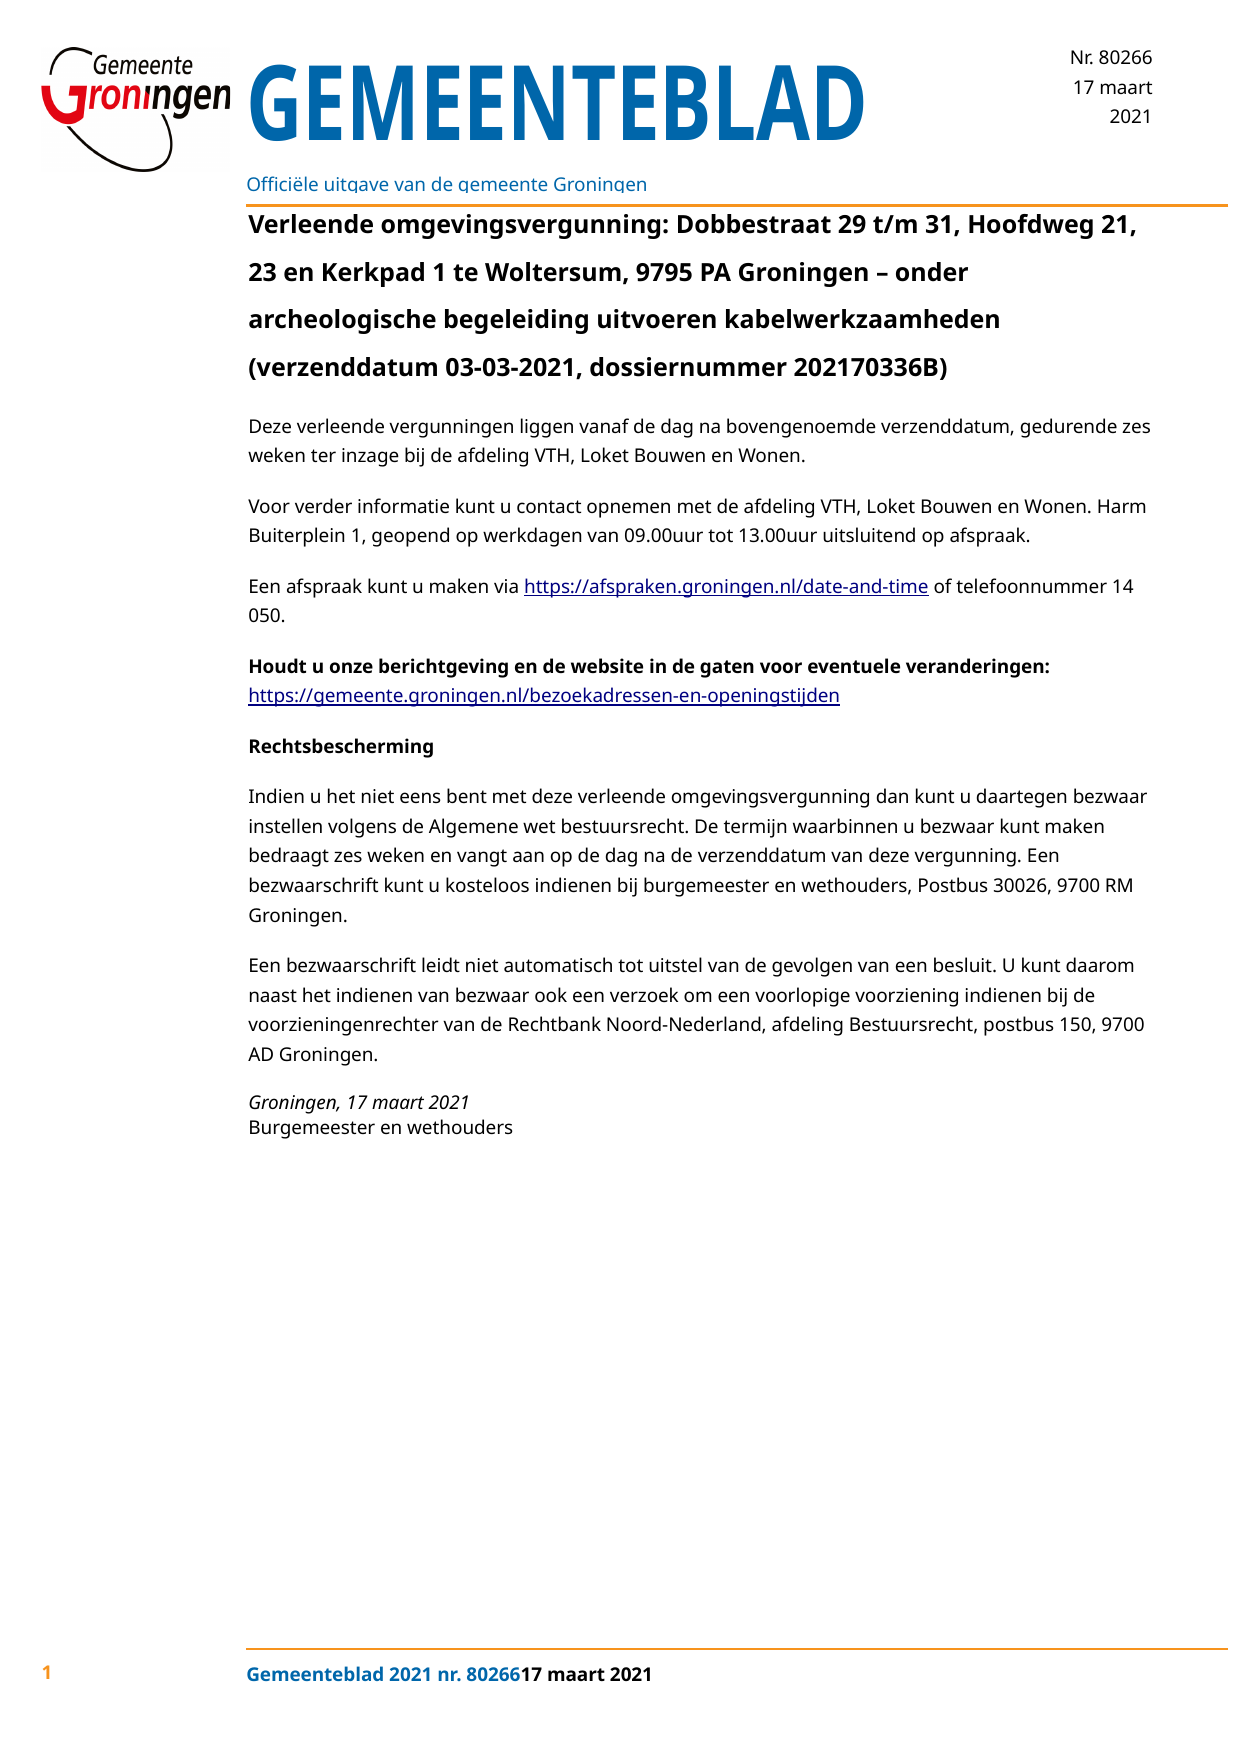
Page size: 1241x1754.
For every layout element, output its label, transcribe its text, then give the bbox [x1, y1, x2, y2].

text Deze verleende vergunningen liggen vanaf de dag na bovengenoemde verzenddatum, gedurende zes weken ter inzage bij de afdeling VTH, Loket Bouwen en Wonen. [248, 413, 1152, 468]
text Verleende omgevingsvergunning: Dobbestraat 29 t/m 31, Hoofdweg 21, 23 en Kerkpad 1 te Woltersum, 9795 PA Groningen – onder archeologische begeleiding uitvoeren kabelwerkzaamheden (verzenddatum 03-03-2021, dossiernummer 202170336B) [248, 207, 1152, 384]
text Voor verder informatie kunt u contact opnemen met de afdeling VTH, Loket Bouwen en Wonen. Harm Buiterplein 1, geopend op werkdagen van 09.00uur tot 13.00uur uitsluitend op afspraak. [248, 493, 1152, 548]
text Rechtsbescherming [248, 733, 1152, 759]
text Een bezwaarschrift leidt niet automatisch tot uitstel van de gevolgen van een besluit. U kunt daarom naast het indienen van bezwaar ook een verzoek om een voorlopige voorziening indienen bij de voorzieningenrechter van de Rechtbank Noord-Nederland, afdeling Bestuursrecht, postbus 150, 9700 AD Groningen. [248, 952, 1152, 1067]
picture [41, 47, 231, 172]
text Burgemeester en wethouders [248, 1114, 1152, 1140]
text Een afspraak kunt u maken via https://afspraken.groningen.nl/date-and-time of telefoonnummer 14 050. [248, 573, 1152, 628]
text Groningen, 17 maart 2021 [248, 1089, 1152, 1114]
text Indien u het niet eens bent met deze verleende omgevingsvergunning dan kunt u daartegen bezwaar instellen volgens de Algemene wet bestuursrecht. De termijn waarbinnen u bezwaar kunt maken bedraagt zes weken en vangt aan op de dag na de verzenddatum van deze vergunning. Een bezwaarschrift kunt u kosteloos indienen bij burgemeester en wethouders, Postbus 30026, 9700 RM Groningen. [248, 783, 1152, 928]
text Houdt u onze berichtgeving en de website in de gaten voor eventuele veranderingen: https://gemeente.groningen.nl/bezoekadressen-en-openingstijden [248, 653, 1152, 708]
